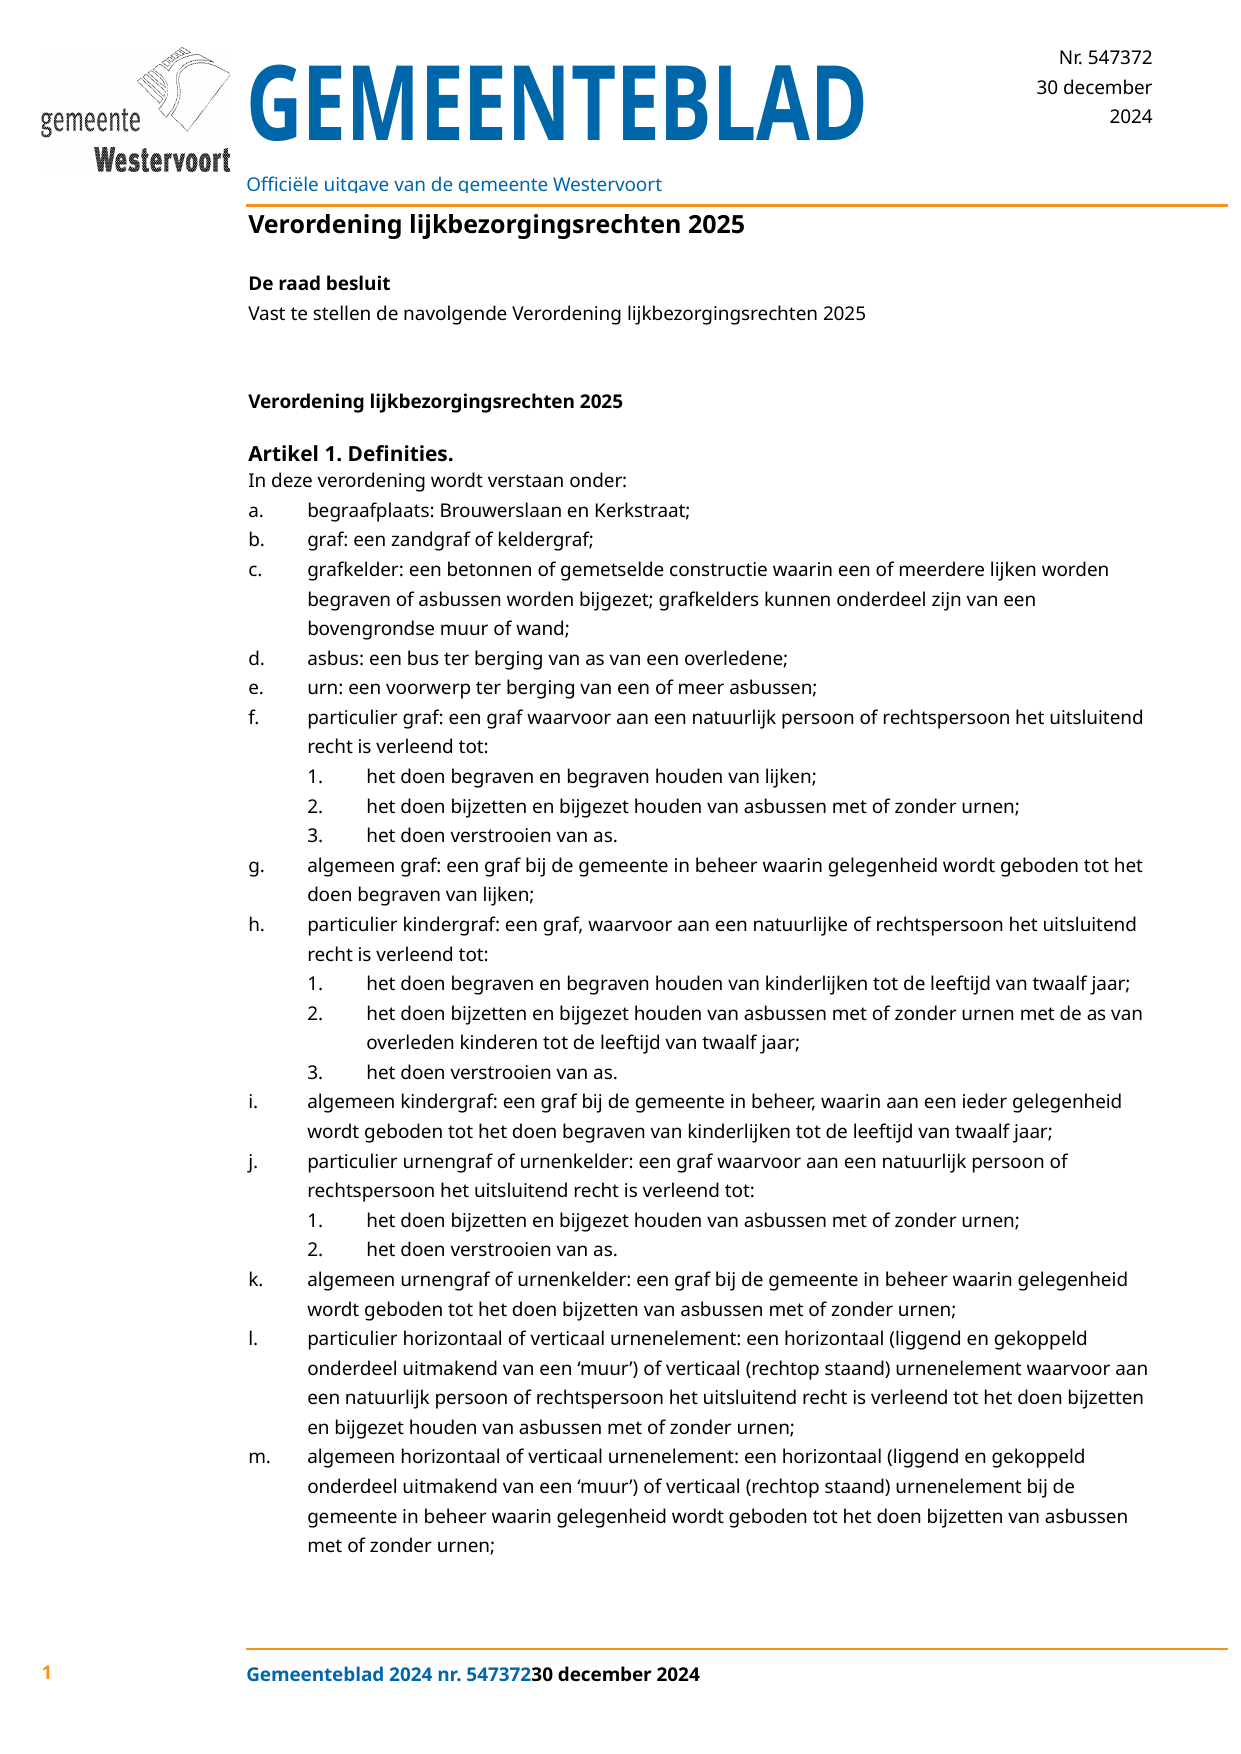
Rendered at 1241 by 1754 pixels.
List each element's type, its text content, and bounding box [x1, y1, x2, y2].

list begraafplaats: Brouwerslaan en Kerkstraat; [248, 497, 1152, 523]
text Verordening lijkbezorgingsrechten 2025 [248, 389, 1152, 414]
list het doen bijzetten en bijgezet houden van asbussen met of zonder urnen; [307, 793, 1152, 819]
list het doen bijzetten en bijgezet houden van asbussen met of zonder urnen met de as van overleden kinderen tot de leeftijd van twaalf jaar; [307, 1000, 1152, 1055]
list urn: een voorwerp ter berging van een of meer asbussen; [248, 674, 1152, 700]
text Artikel 1. Definities. [248, 439, 1152, 467]
text Vast te stellen de navolgende Verordening lijkbezorgingsrechten 2025 [248, 300, 1152, 326]
text In deze verordening wordt verstaan onder: [248, 467, 1152, 493]
list het doen verstrooien van as. [307, 1059, 1152, 1085]
text Verordening lijkbezorgingsrechten 2025 [248, 207, 1152, 241]
list algemeen graf: een graf bij de gemeente in beheer waarin gelegenheid wordt geboden tot het doen begraven van lijken; [248, 852, 1152, 907]
list particulier kindergraf: een graf, waarvoor aan een natuurlijke of rechtspersoon het uitsluitend recht is verleend tot: [248, 911, 1152, 967]
list het doen verstrooien van as. [307, 1237, 1152, 1262]
list particulier horizontaal of verticaal urnenelement: een horizontaal (liggend en gekoppeld onderdeel uitmakend van een ‘muur’) of verticaal (rechtop staand) urnenelement waarvoor aan een natuurlijk persoon of rechtspersoon het uitsluitend recht is verleend tot het doen bijzetten en bijgezet houden van asbussen met of zonder urnen; [248, 1325, 1152, 1440]
list asbus: een bus ter berging van as van een overledene; [248, 645, 1152, 671]
list grafkelder: een betonnen of gemetselde constructie waarin een of meerdere lijken worden begraven of asbussen worden bijgezet; grafkelders kunnen onderdeel zijn van een bovengrondse muur of wand; [248, 556, 1152, 641]
list particulier graf: een graf waarvoor aan een natuurlijk persoon of rechtspersoon het uitsluitend recht is verleend tot: [248, 704, 1152, 759]
list het doen begraven en begraven houden van lijken; [307, 763, 1152, 789]
list het doen bijzetten en bijgezet houden van asbussen met of zonder urnen; [307, 1207, 1152, 1233]
list het doen begraven en begraven houden van kinderlijken tot de leeftijd van twaalf jaar; [307, 970, 1152, 996]
list algemeen horizontaal of verticaal urnenelement: een horizontaal (liggend en gekoppeld onderdeel uitmakend van een ‘muur’) of verticaal (rechtop staand) urnenelement bij de gemeente in beheer waarin gelegenheid wordt geboden tot het doen bijzetten van asbussen met of zonder urnen; [248, 1444, 1152, 1558]
list particulier urnengraf of urnenkelder: een graf waarvoor aan een natuurlijk persoon of rechtspersoon het uitsluitend recht is verleend tot: [248, 1148, 1152, 1203]
list algemeen kindergraf: een graf bij de gemeente in beheer, waarin aan een ieder gelegenheid wordt geboden tot het doen begraven van kinderlijken tot de leeftijd van twaalf jaar; [248, 1089, 1152, 1144]
list graf: een zandgraf of keldergraf; [248, 527, 1152, 552]
list algemeen urnengraf of urnenkelder: een graf bij de gemeente in beheer waarin gelegenheid wordt geboden tot het doen bijzetten van asbussen met of zonder urnen; [248, 1266, 1152, 1322]
list het doen verstrooien van as. [307, 822, 1152, 848]
text De raad besluit [248, 270, 1152, 296]
picture [41, 47, 231, 172]
